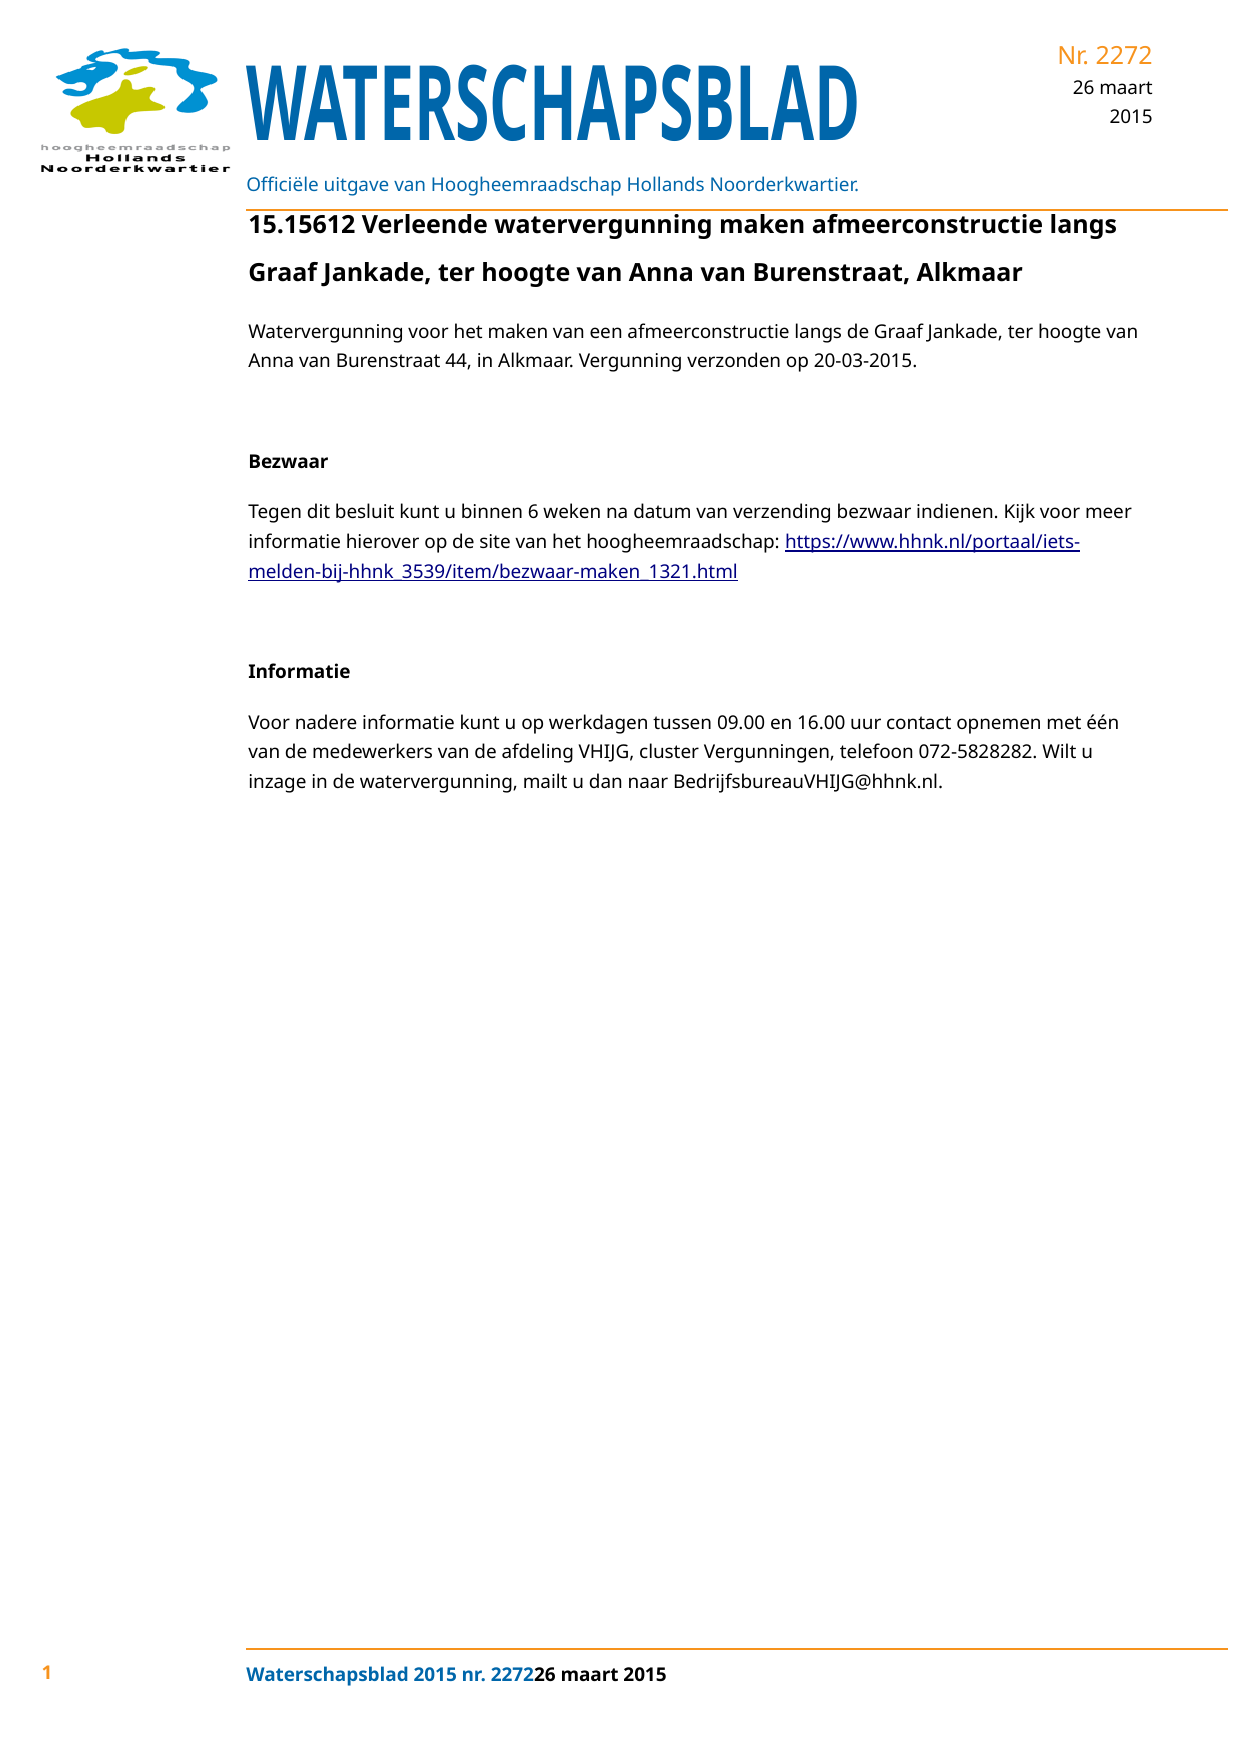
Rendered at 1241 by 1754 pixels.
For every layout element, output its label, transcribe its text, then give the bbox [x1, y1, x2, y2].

text Voor nadere informatie kunt u op werkdagen tussen 09.00 en 16.00 uur contact opnemen met één van de medewerkers van de afdeling VHIJG, cluster Vergunningen, telefoon 072-5828282. Wilt u inzage in de watervergunning, mailt u dan naar BedrijfsbureauVHIJG@hhnk.nl. [248, 709, 1152, 794]
text 15.15612 Verleende watervergunning maken afmeerconstructie langs Graaf Jankade, ter hoogte van Anna van Burenstraat, Alkmaar [248, 211, 1152, 288]
text Informatie [248, 659, 1152, 684]
text Tegen dit besluit kunt u binnen 6 weken na datum van verzending bezwaar indienen. Kijk voor meer informatie hierover op de site van het hoogheemraadschap: https://www.hhnk.nl/portaal/iets-melden-bij-hhnk_3539/item/bezwaar-maken_1321.html [248, 499, 1152, 584]
text Watervergunning voor het maken van een afmeerconstructie langs de Graaf Jankade, ter hoogte van Anna van Burenstraat 44, in Alkmaar. Vergunning verzonden op 20-03-2015. [248, 318, 1152, 373]
text Bezwaar [248, 448, 1152, 474]
picture [41, 47, 231, 172]
